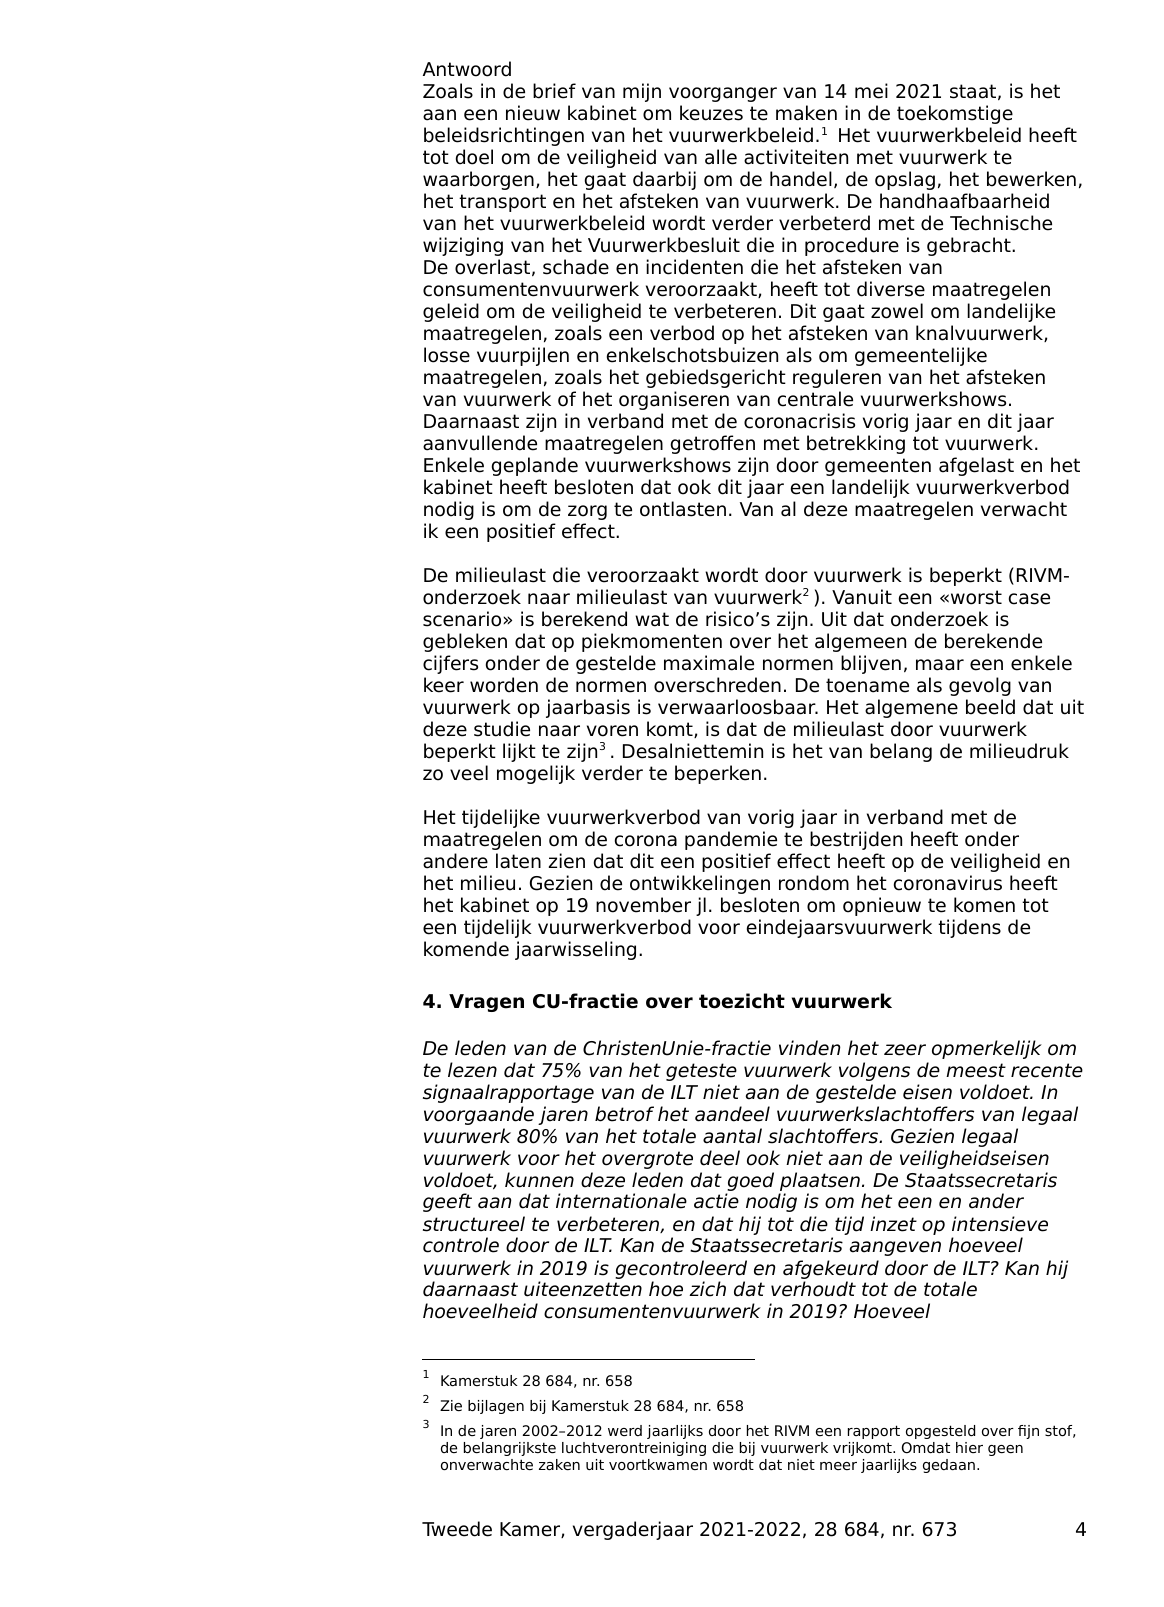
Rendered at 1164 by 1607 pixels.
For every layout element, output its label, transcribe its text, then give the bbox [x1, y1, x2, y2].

text De milieulast die veroorzaakt wordt door vuurwerk is beperkt (RIVM- onderzoek naar milieulast van vuurwerk). Vanuit een «worst case scenario» is berekend wat de risico’s zijn. Uit dat onderzoek is gebleken dat op piekmomenten over het algemeen de berekende cijfers onder de gestelde maximale normen blijven, maar een enkele keer worden de normen overschreden. De toename als gevolg van vuurwerk op jaarbasis is verwaarloosbaar. Het algemene beeld dat uit deze studie naar voren komt, is dat de milieulast door vuurwerk beperkt lijkt te zijn. Desalniettemin is het van belang de milieudruk zo veel mogelijk verder te beperken. [422, 565, 1087, 784]
text Het tijdelijke vuurwerkverbod van vorig jaar in verband met de maatregelen om de corona pandemie te bestrijden heeft onder andere laten zien dat dit een positief effect heeft op de veiligheid en het milieu. Gezien de ontwikkelingen rondom het coronavirus heeft het kabinet op 19 november jl. besloten om opnieuw te komen tot een tijdelijk vuurwerkverbod voor eindejaarsvuurwerk tijdens de komende jaarwisseling. [422, 807, 1087, 961]
text Kamerstuk 28 684, nr. 658 [422, 1368, 1087, 1391]
text Antwoord [422, 59, 1087, 81]
text De overlast, schade en incidenten die het afsteken van consumentenvuurwerk veroorzaakt, heeft tot diverse maatregelen geleid om de veiligheid te verbeteren. Dit gaat zowel om landelijke maatregelen, zoals een verbod op het afsteken van knalvuurwerk, losse vuurpijlen en enkelschotsbuizen als om gemeentelijke maatregelen, zoals het gebiedsgericht reguleren van het afsteken van vuurwerk of het organiseren van centrale vuurwerkshows. Daarnaast zijn in verband met de coronacrisis vorig jaar en dit jaar aanvullende maatregelen getroffen met betrekking tot vuurwerk. Enkele geplande vuurwerkshows zijn door gemeenten afgelast en het kabinet heeft besloten dat ook dit jaar een landelijk vuurwerkverbod nodig is om de zorg te ontlasten. Van al deze maatregelen verwacht ik een positief effect. [422, 257, 1087, 543]
subtitle 4. Vragen CU-fractie over toezicht vuurwerk [422, 991, 1087, 1013]
text In de jaren 2002–2012 werd jaarlijks door het RIVM een rapport opgesteld over fijn stof, de belangrijkste luchtverontreiniging die bij vuurwerk vrijkomt. Omdat hier geen onverwachte zaken uit voortkwamen wordt dat niet meer jaarlijks gedaan. [422, 1418, 1087, 1474]
text De leden van de ChristenUnie-fractie vinden het zeer opmerkelijk om te lezen dat 75% van het geteste vuurwerk volgens de meest recente signaalrapportage van de ILT niet aan de gestelde eisen voldoet. In voorgaande jaren betrof het aandeel vuurwerkslachtoffers van legaal vuurwerk 80% van het totale aantal slachtoffers. Gezien legaal vuurwerk voor het overgrote deel ook niet aan de veiligheidseisen voldoet, kunnen deze leden dat goed plaatsen. De Staatssecretaris geeft aan dat internationale actie nodig is om het een en ander structureel te verbeteren, en dat hij tot die tijd inzet op intensieve controle door de ILT. Kan de Staatssecretaris aangeven hoeveel vuurwerk in 2019 is gecontroleerd en afgekeurd door de ILT? Kan hij daarnaast uiteenzetten hoe zich dat verhoudt tot de totale hoeveelheid consumentenvuurwerk in 2019? Hoeveel [422, 1038, 1087, 1323]
text Zie bijlagen bij Kamerstuk 28 684, nr. 658 [422, 1393, 1087, 1416]
text Zoals in de brief van mijn voorganger van 14 mei 2021 staat, is het aan een nieuw kabinet om keuzes te maken in de toekomstige beleidsrichtingen van het vuurwerkbeleid. Het vuurwerkbeleid heeft tot doel om de veiligheid van alle activiteiten met vuurwerk te waarborgen, het gaat daarbij om de handel, de opslag, het bewerken, het transport en het afsteken van vuurwerk. De handhaafbaarheid van het vuurwerkbeleid wordt verder verbeterd met de Technische wijziging van het Vuurwerkbesluit die in procedure is gebracht. [422, 81, 1087, 257]
